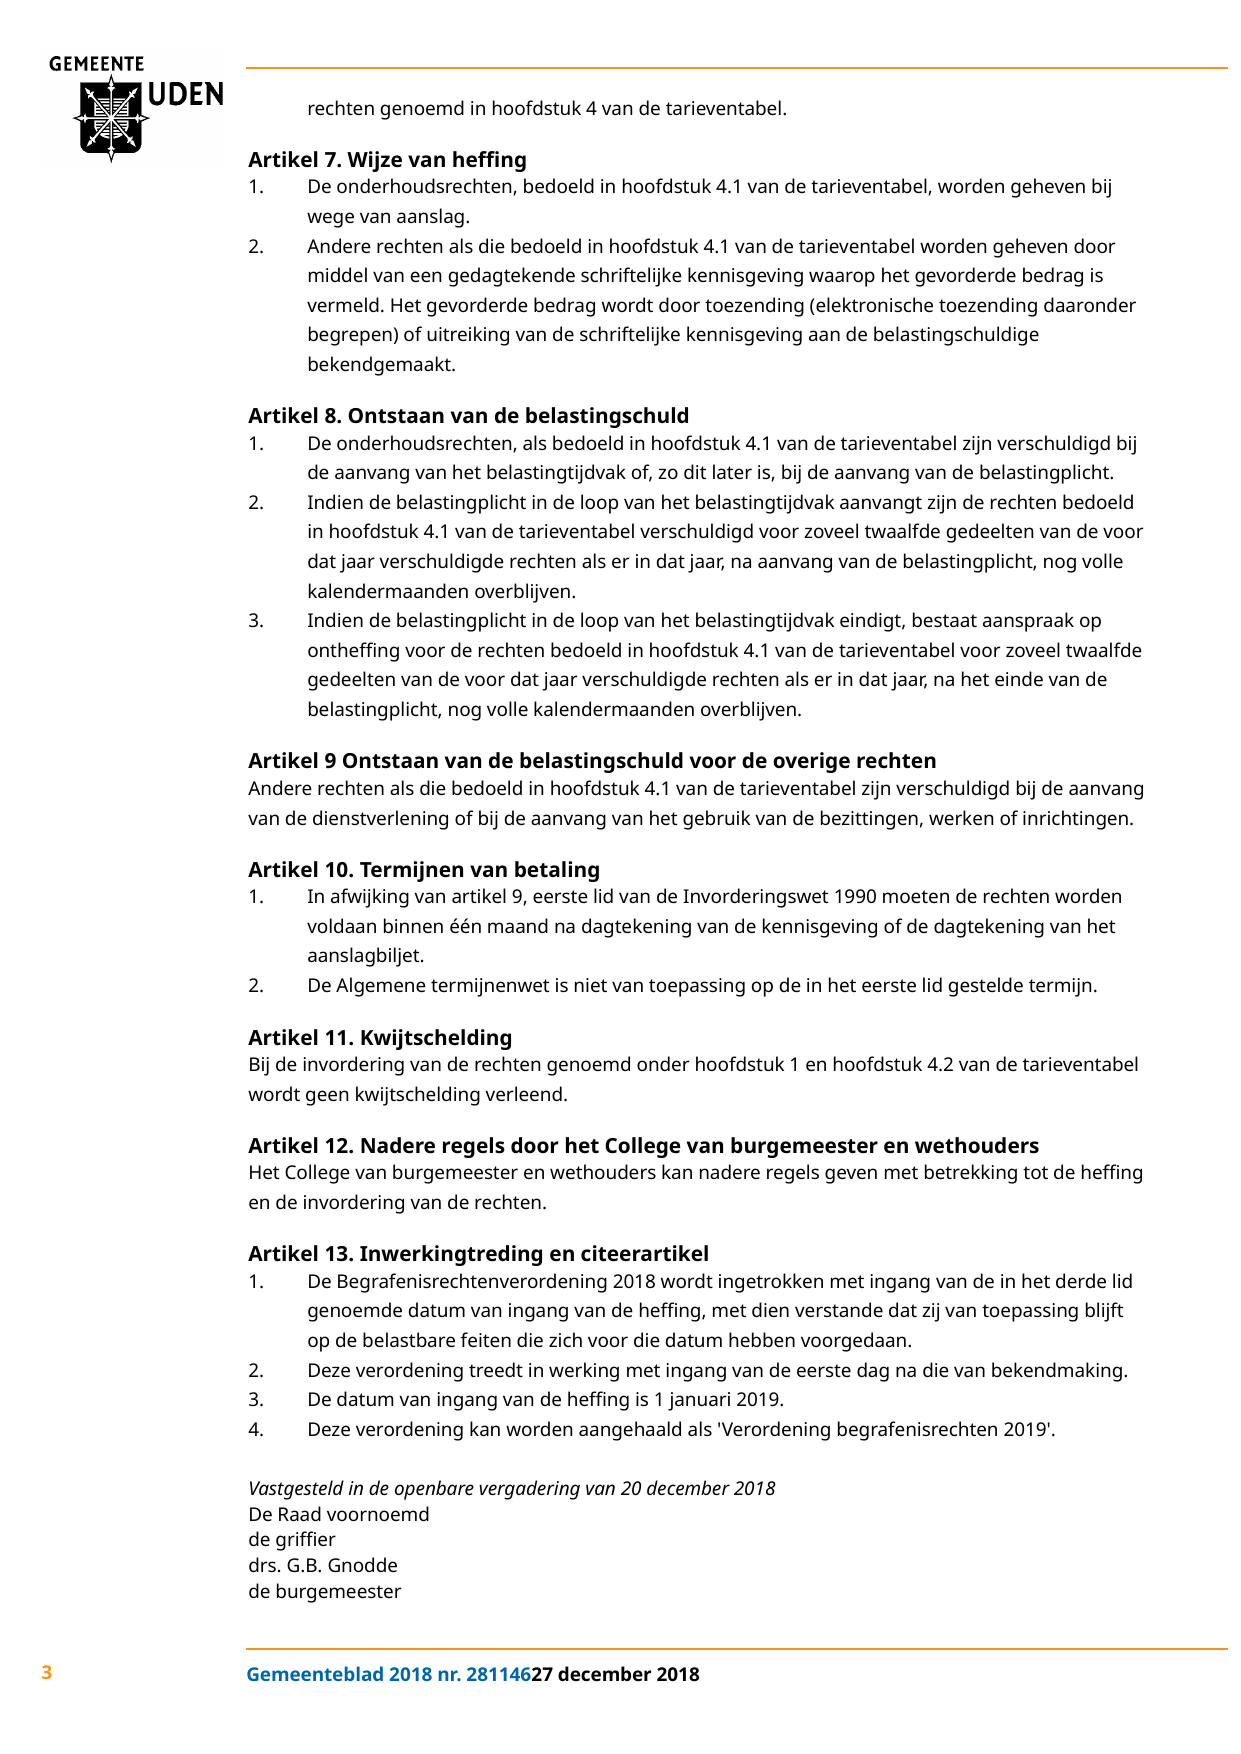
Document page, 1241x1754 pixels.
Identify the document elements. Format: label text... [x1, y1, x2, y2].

text Andere rechten als die bedoeld in hoofdstuk 4.1 van de tarieventabel zijn verschuldigd bij de aanvang van de dienstverlening of bij de aanvang van het gebruik van de bezittingen, werken of inrichtingen. [248, 775, 1152, 830]
text Artikel 9 Ontstaan van de belastingschuld voor de overige rechten [248, 747, 1152, 775]
list rechten genoemd in hoofdstuk 4 van de tarieventabel. [248, 95, 1152, 121]
text Vastgesteld in de openbare vergadering van 20 december 2018 [248, 1475, 1152, 1501]
text Artikel 13. Inwerkingtreding en citeerartikel [248, 1239, 1152, 1268]
list De Begrafenisrechtenverordening 2018 wordt ingetrokken met ingang van de in het derde lid genoemde datum van ingang van de heffing, met dien verstande dat zij van toepassing blijft op de belastbare feiten die zich voor die datum hebben voorgedaan. [248, 1268, 1152, 1353]
text Artikel 7. Wijze van heffing [248, 145, 1152, 174]
text drs. G.B. Gnodde [248, 1552, 1152, 1578]
text Het College van burgemeester en wethouders kan nadere regels geven met betrekking tot de heffing en de invordering van de rechten. [248, 1159, 1152, 1215]
list Indien de belastingplicht in de loop van het belastingtijdvak aanvangt zijn de rechten bedoeld in hoofdstuk 4.1 van de tarieventabel verschuldigd voor zoveel twaalfde gedeelten van de voor dat jaar verschuldigde rechten als er in dat jaar, na aanvang van de belastingplicht, nog volle kalendermaanden overblijven. [248, 489, 1152, 604]
list Deze verordening kan worden aangehaald als 'Verordening begrafenisrechten 2019'. [248, 1416, 1152, 1442]
list Indien de belastingplicht in de loop van het belastingtijdvak eindigt, bestaat aanspraak op ontheffing voor de rechten bedoeld in hoofdstuk 4.1 van de tarieventabel voor zoveel twaalfde gedeelten van de voor dat jaar verschuldigde rechten als er in dat jaar, na het einde van de belastingplicht, nog volle kalendermaanden overblijven. [248, 607, 1152, 722]
text de griffier [248, 1527, 1152, 1552]
list De datum van ingang van de heffing is 1 januari 2019. [248, 1386, 1152, 1412]
list De Algemene termijnenwet is niet van toepassing op de in het eerste lid gestelde termijn. [248, 972, 1152, 998]
text de burgemeester [248, 1578, 1152, 1604]
list De onderhoudsrechten, als bedoeld in hoofdstuk 4.1 van de tarieventabel zijn verschuldigd bij de aanvang van het belastingtijdvak of, zo dit later is, bij de aanvang van de belastingplicht. [248, 430, 1152, 485]
text Artikel 12. Nadere regels door het College van burgemeester en wethouders [248, 1131, 1152, 1159]
list In afwijking van artikel 9, eerste lid van de Invorderingswet 1990 moeten de rechten worden voldaan binnen één maand na dagtekening van de kennisgeving of de dagtekening van het aanslagbiljet. [248, 883, 1152, 968]
text Artikel 10. Termijnen van betaling [248, 855, 1152, 883]
list De onderhoudsrechten, bedoeld in hoofdstuk 4.1 van de tarieventabel, worden geheven bij wege van aanslag. [248, 174, 1152, 229]
picture [41, 47, 231, 172]
text De Raad voornoemd [248, 1501, 1152, 1527]
text Artikel 8. Ontstaan van de belastingschuld [248, 402, 1152, 430]
text Artikel 11. Kwijtschelding [248, 1023, 1152, 1051]
text Bij de invordering van de rechten genoemd onder hoofdstuk 1 en hoofdstuk 4.2 van de tarieventabel wordt geen kwijtschelding verleend. [248, 1051, 1152, 1106]
list Andere rechten als die bedoeld in hoofdstuk 4.1 van de tarieventabel worden geheven door middel van een gedagtekende schriftelijke kennisgeving waarop het gevorderde bedrag is vermeld. Het gevorderde bedrag wordt door toezending (elektronische toezending daaronder begrepen) of uitreiking van de schriftelijke kennisgeving aan de belastingschuldige bekendgemaakt. [248, 233, 1152, 377]
list Deze verordening treedt in werking met ingang van de eerste dag na die van bekendmaking. [248, 1357, 1152, 1382]
